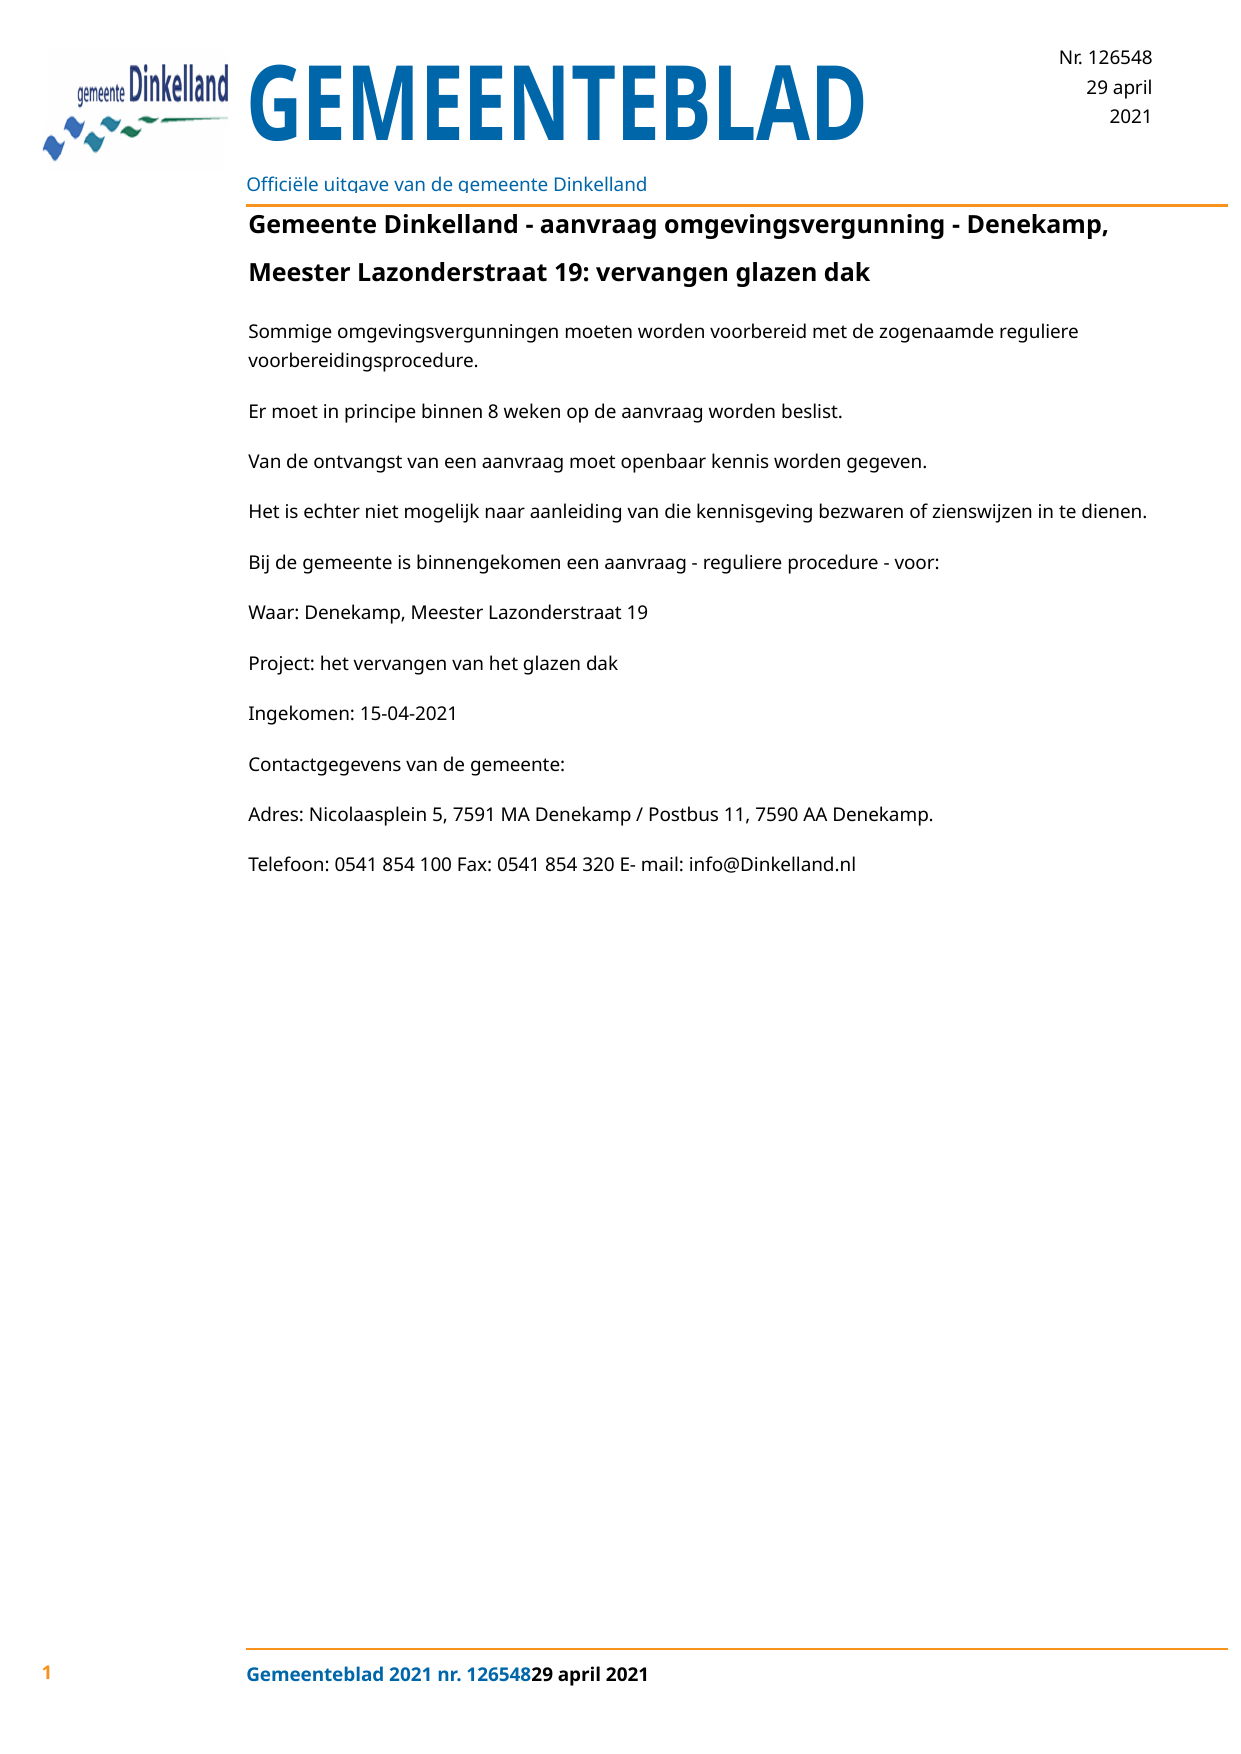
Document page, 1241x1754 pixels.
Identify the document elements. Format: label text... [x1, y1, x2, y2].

text Het is echter niet mogelijk naar aanleiding van die kennisgeving bezwaren of zienswijzen in te dienen. [248, 499, 1152, 524]
text Sommige omgevingsvergunningen moeten worden voorbereid met de zogenaamde reguliere voorbereidingsprocedure. [248, 318, 1152, 373]
text Ingekomen: 15-04-2021 [248, 700, 1152, 726]
text Waar: Denekamp, Meester Lazonderstraat 19 [248, 599, 1152, 625]
text Adres: Nicolaasplein 5, 7591 MA Denekamp / Postbus 11, 7590 AA Denekamp. [248, 801, 1152, 827]
text Telefoon: 0541 854 100 Fax: 0541 854 320 E- mail: info@Dinkelland.nl [248, 852, 1152, 877]
text Contactgegevens van de gemeente: [248, 751, 1152, 777]
text Gemeente Dinkelland - aanvraag omgevingsvergunning - Denekamp, Meester Lazonderstraat 19: vervangen glazen dak [248, 207, 1152, 288]
text Van de ontvangst van een aanvraag moet openbaar kennis worden gegeven. [248, 448, 1152, 474]
text Project: het vervangen van het glazen dak [248, 650, 1152, 676]
text Er moet in principe binnen 8 weken op de aanvraag worden beslist. [248, 398, 1152, 424]
picture [41, 47, 231, 172]
text Bij de gemeente is binnengekomen een aanvraag - reguliere procedure - voor: [248, 549, 1152, 575]
